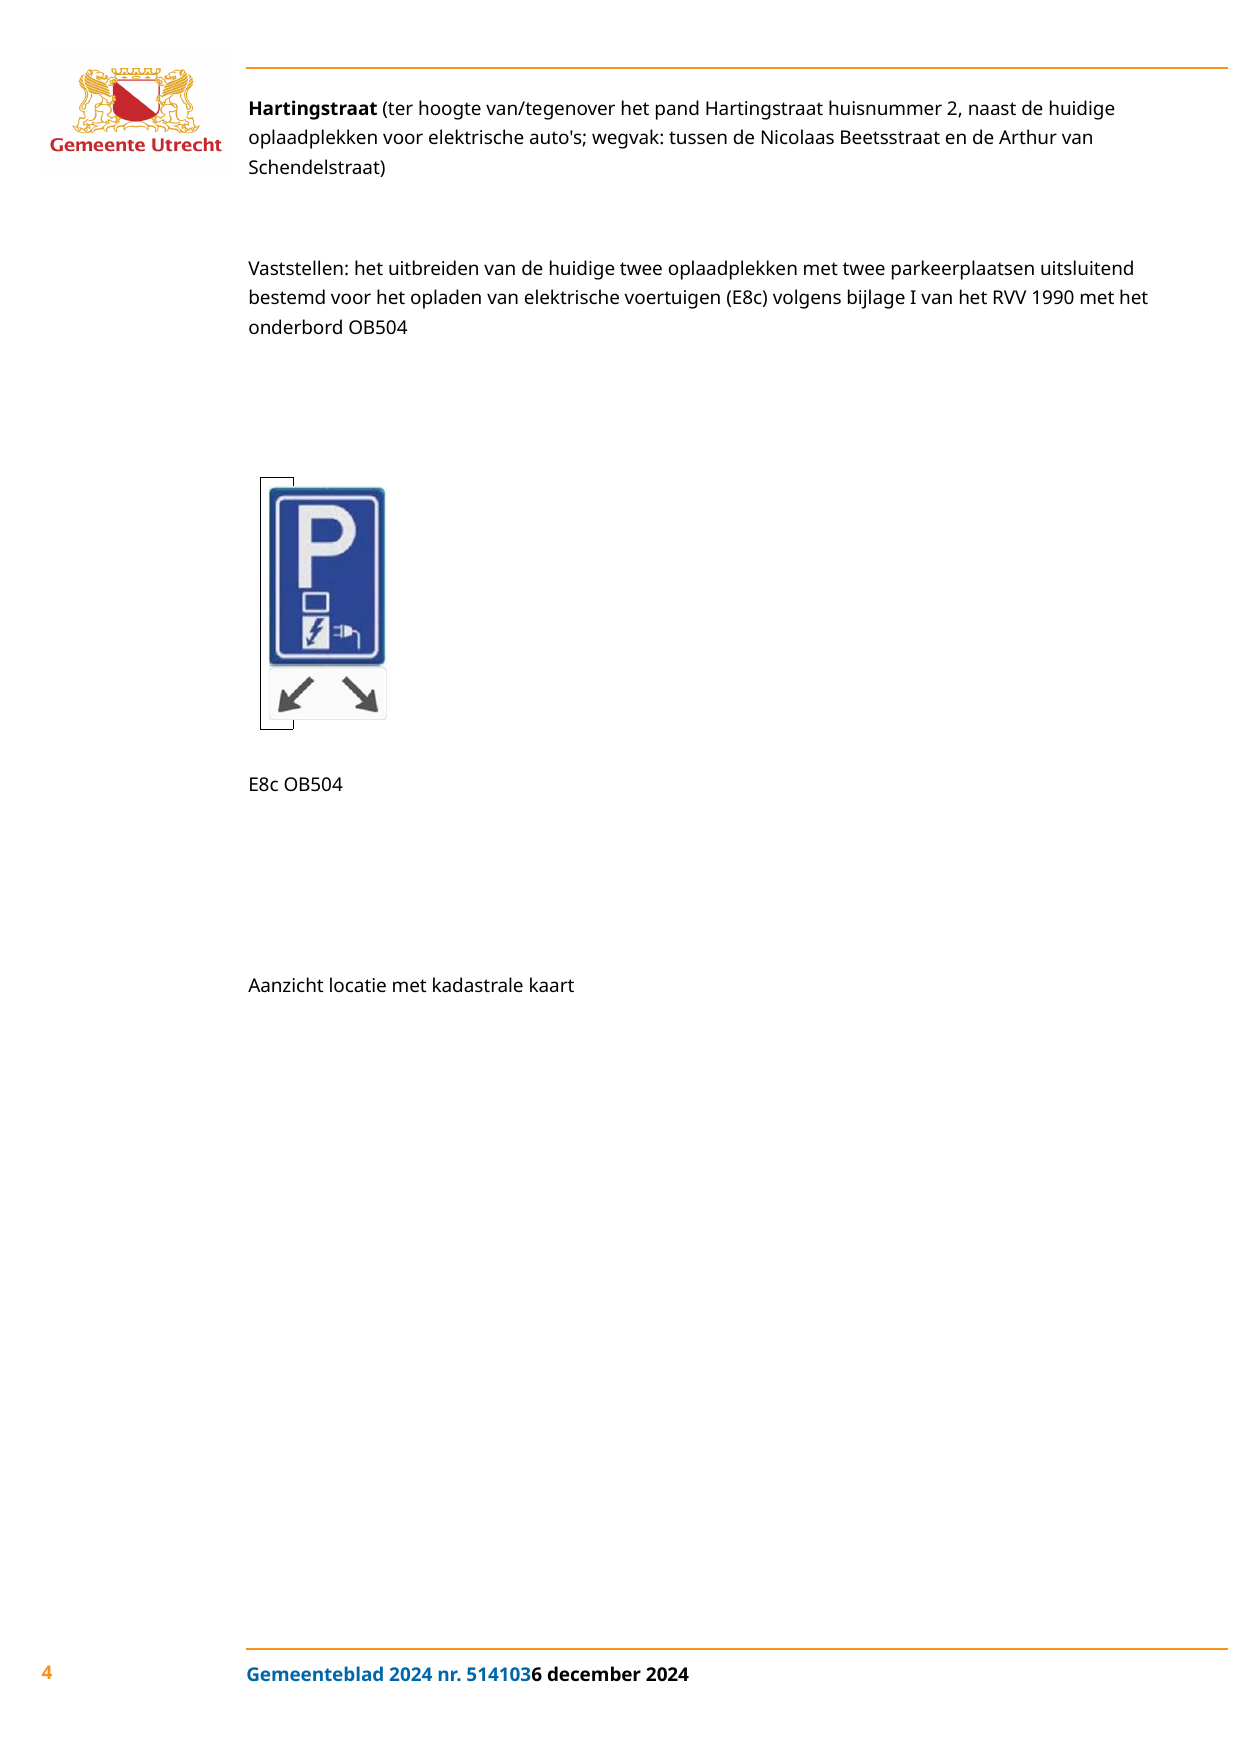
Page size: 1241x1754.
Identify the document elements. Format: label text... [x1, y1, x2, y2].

text Hartingstraat (ter hoogte van/tegenover het pand Hartingstraat huisnummer 2, naast de huidige oplaadplekken voor elektrische auto's; wegvak: tussen de Nicolaas Beetsstraat en de Arthur van Schendelstraat) [248, 95, 1152, 180]
text E8c OB504 [248, 771, 1152, 797]
text Vaststellen: het uitbreiden van de huidige twee oplaadplekken met twee parkeerplaatsen uitsluitend bestemd voor het opladen van elektrische voertuigen (E8c) volgens bijlage I van het RVV 1990 met het onderbord OB504 [248, 255, 1152, 340]
text Aanzicht locatie met kadastrale kaart [248, 973, 1152, 998]
picture [41, 47, 231, 172]
picture [268, 486, 387, 720]
